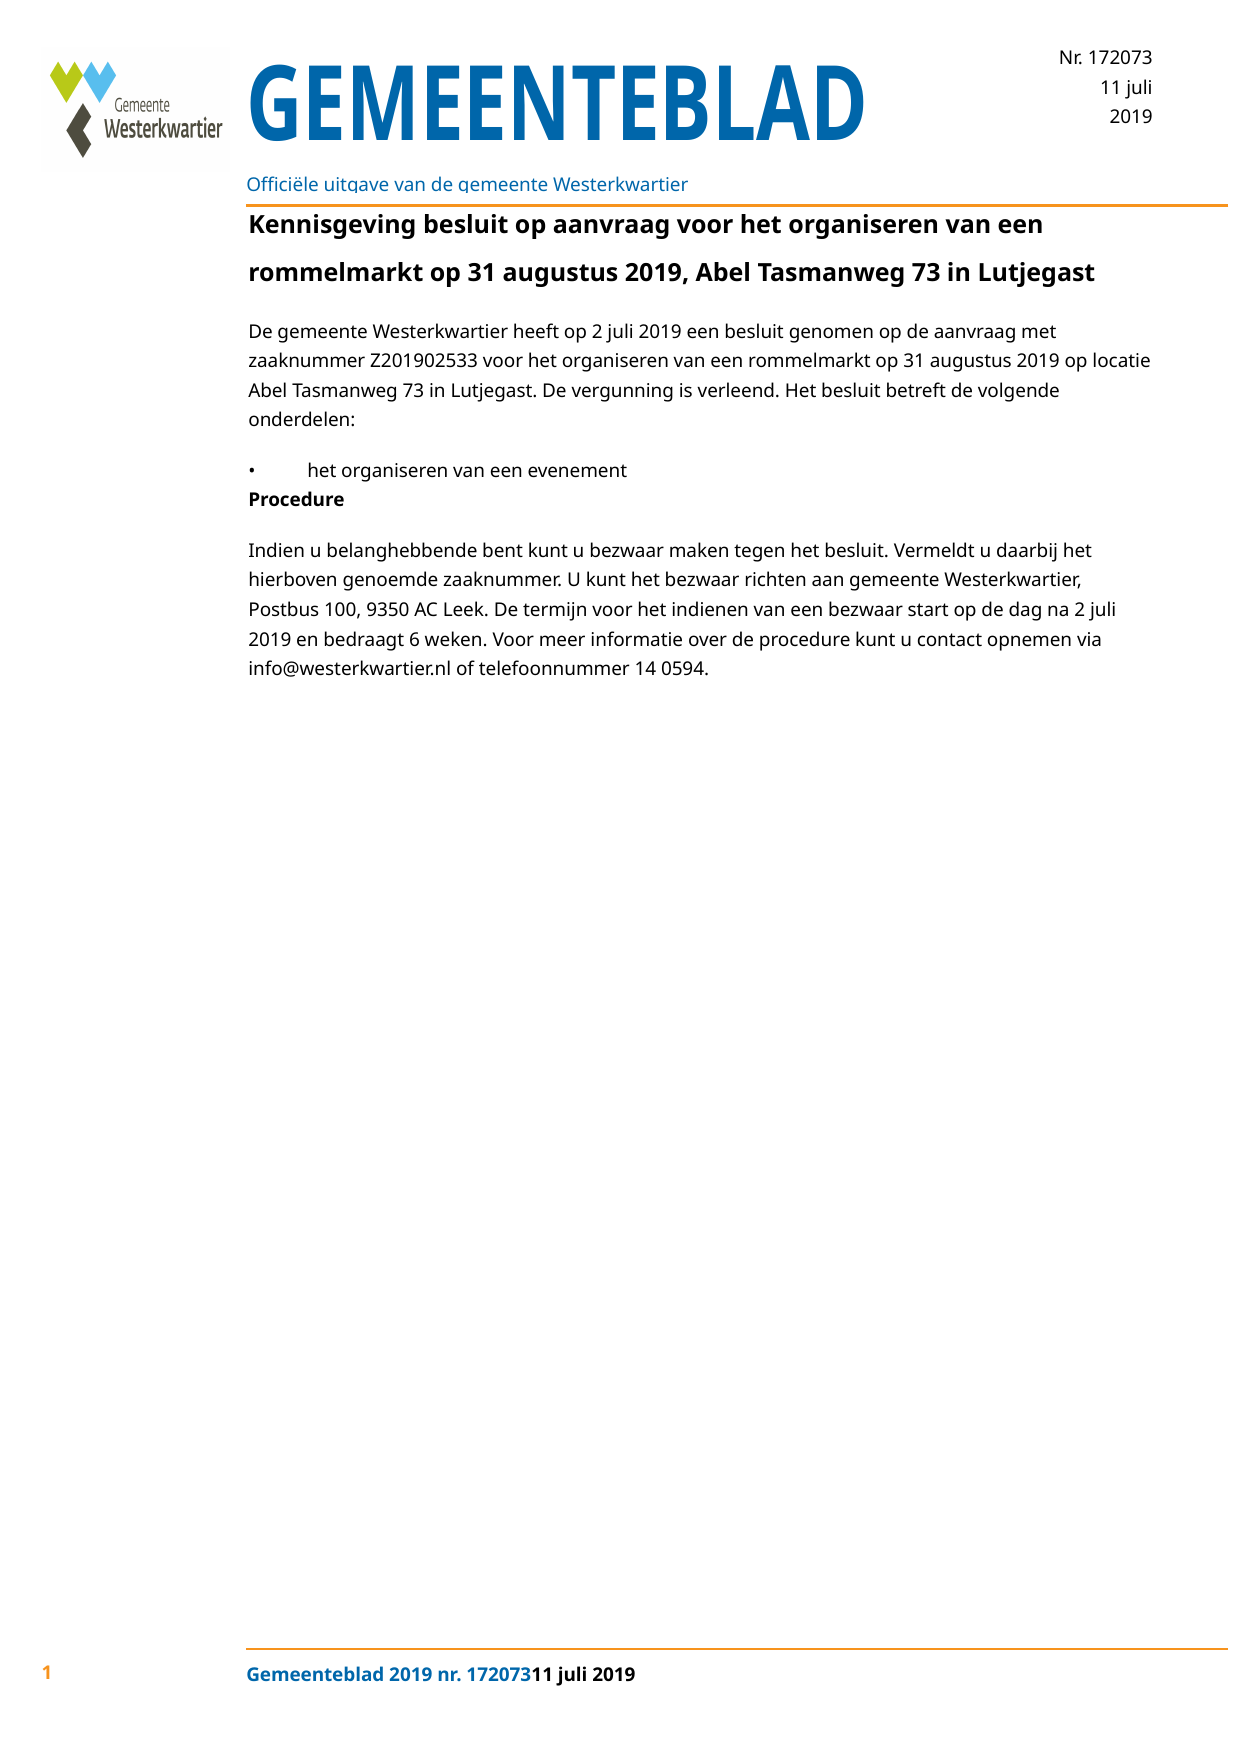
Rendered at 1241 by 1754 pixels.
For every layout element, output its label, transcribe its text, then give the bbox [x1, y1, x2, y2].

picture [41, 47, 231, 172]
text Kennisgeving besluit op aanvraag voor het organiseren van een rommelmarkt op 31 augustus 2019, Abel Tasmanweg 73 in Lutjegast [248, 207, 1152, 288]
text Indien u belanghebbende bent kunt u bezwaar maken tegen het besluit. Vermeldt u daarbij het hierboven genoemde zaaknummer. U kunt het bezwaar richten aan gemeente Westerkwartier, Postbus 100, 9350 AC Leek. De termijn voor het indienen van een bezwaar start op de dag na 2 juli 2019 en bedraagt 6 weken. Voor meer informatie over de procedure kunt u contact opnemen via info@westerkwartier.nl of telefoonnummer 14 0594. [248, 537, 1152, 681]
text De gemeente Westerkwartier heeft op 2 juli 2019 een besluit genomen op de aanvraag met zaaknummer Z201902533 voor het organiseren van een rommelmarkt op 31 augustus 2019 op locatie Abel Tasmanweg 73 in Lutjegast. De vergunning is verleend. Het besluit betreft de volgende onderdelen: [248, 318, 1152, 432]
list het organiseren van een evenement [248, 457, 1152, 483]
text Procedure [248, 487, 1152, 512]
